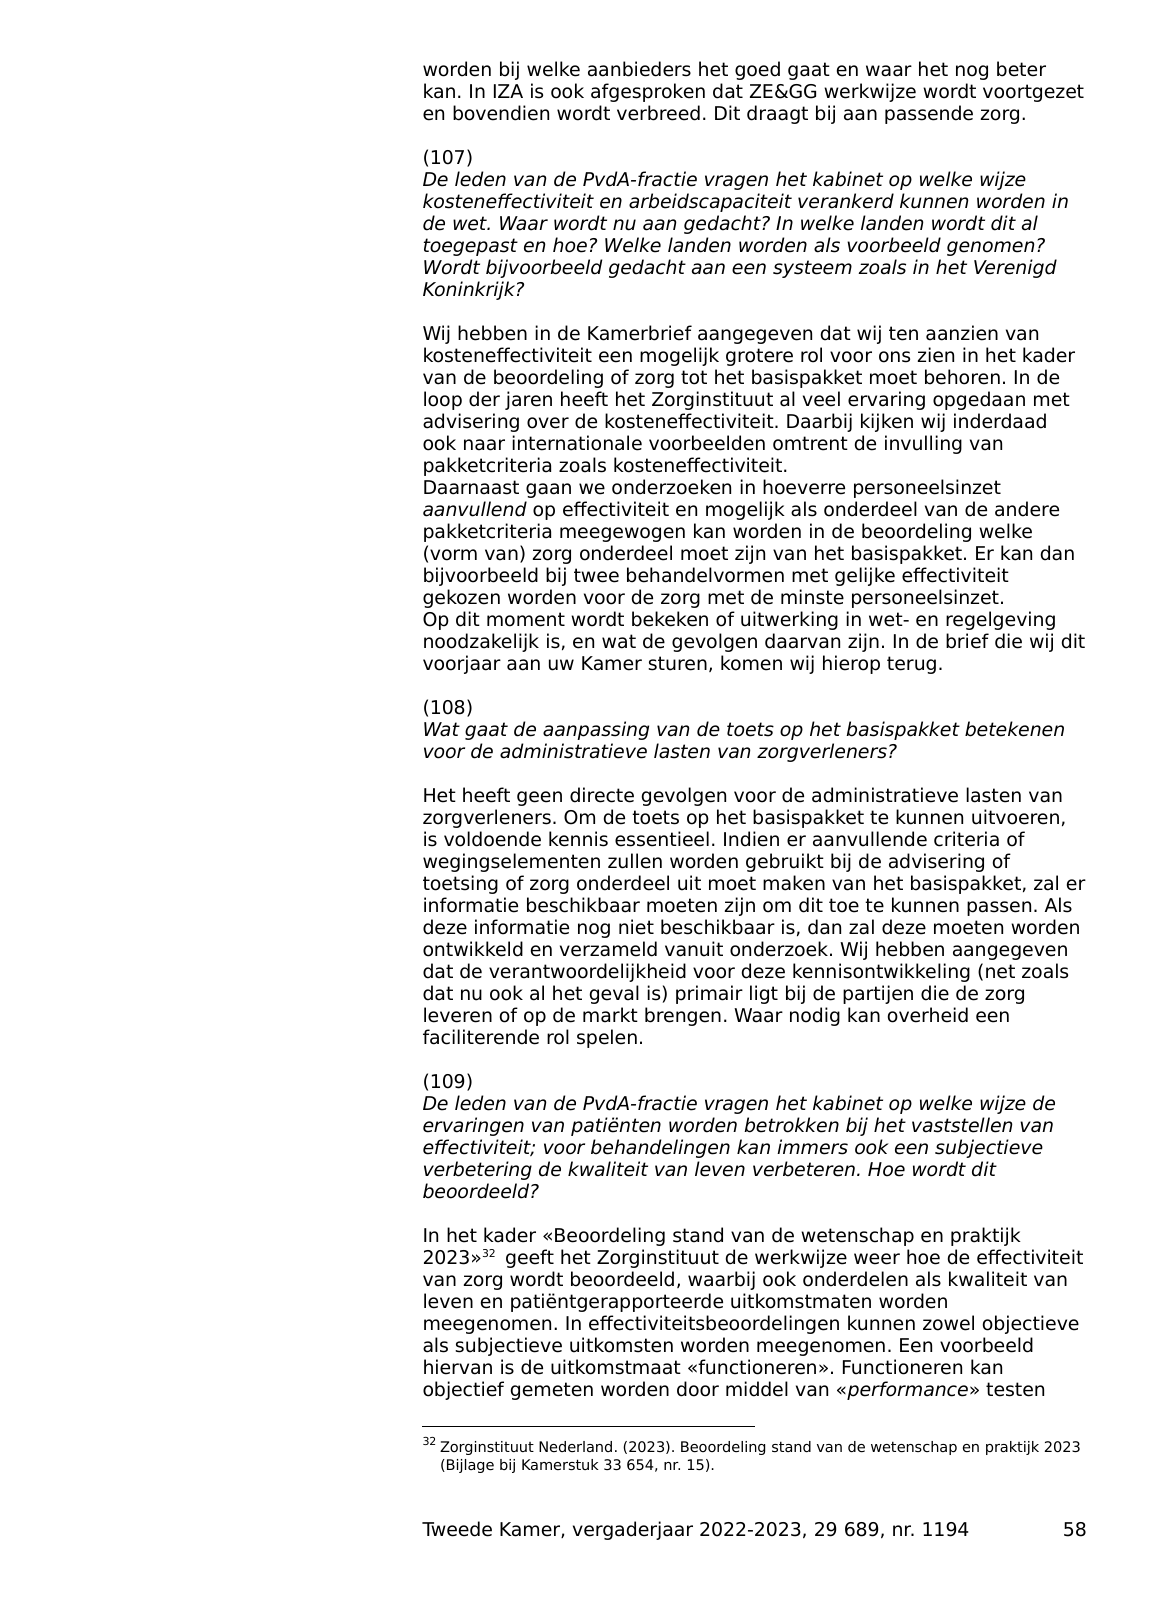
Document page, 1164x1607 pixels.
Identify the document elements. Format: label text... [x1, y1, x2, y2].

text Wij hebben in de Kamerbrief aangegeven dat wij ten aanzien van kosteneffectiviteit een mogelijk grotere rol voor ons zien in het kader van de beoordeling of zorg tot het basispakket moet behoren. In de loop der jaren heeft het Zorginstituut al veel ervaring opgedaan met advisering over de kosteneffectiviteit. Daarbij kijken wij inderdaad ook naar internationale voorbeelden omtrent de invulling van pakketcriteria zoals kosteneffectiviteit. [422, 323, 1087, 477]
text Daarnaast gaan we onderzoeken in hoeverre personeelsinzet aanvullend op effectiviteit en mogelijk als onderdeel van de andere pakketcriteria meegewogen kan worden in de beoordeling welke (vorm van) zorg onderdeel moet zijn van het basispakket. Er kan dan bijvoorbeeld bij twee behandelvormen met gelijke effectiviteit gekozen worden voor de zorg met de minste personeelsinzet. [422, 477, 1087, 609]
text worden bij welke aanbieders het goed gaat en waar het nog beter kan. In IZA is ook afgesproken dat ZE&GG werkwijze wordt voortgezet en bovendien wordt verbreed. Dit draagt bij aan passende zorg. [422, 59, 1087, 125]
text De leden van de PvdA-fractie vragen het kabinet op welke wijze kosteneffectiviteit en arbeidscapaciteit verankerd kunnen worden in de wet. Waar wordt nu aan gedacht? In welke landen wordt dit al toegepast en hoe? Welke landen worden als voorbeeld genomen? Wordt bijvoorbeeld gedacht aan een systeem zoals in het Verenigd Koninkrijk? [422, 169, 1087, 301]
text Het heeft geen directe gevolgen voor de administratieve lasten van zorgverleners. Om de toets op het basispakket te kunnen uitvoeren, is voldoende kennis essentieel. Indien er aanvullende criteria of wegingselementen zullen worden gebruikt bij de advisering of toetsing of zorg onderdeel uit moet maken van het basispakket, zal er informatie beschikbaar moeten zijn om dit toe te kunnen passen. Als deze informatie nog niet beschikbaar is, dan zal deze moeten worden ontwikkeld en verzameld vanuit onderzoek. Wij hebben aangegeven dat de verantwoordelijkheid voor deze kennisontwikkeling (net zoals dat nu ook al het geval is) primair ligt bij de partijen die de zorg leveren of op de markt brengen. Waar nodig kan overheid een faciliterende rol spelen. [422, 785, 1087, 1049]
text (108) [422, 697, 1087, 719]
text (107) [422, 147, 1087, 169]
text Wat gaat de aanpassing van de toets op het basispakket betekenen voor de administratieve lasten van zorgverleners? [422, 719, 1087, 763]
text In het kader «Beoordeling stand van de wetenschap en praktijk 2023» geeft het Zorginstituut de werkwijze weer hoe de effectiviteit van zorg wordt beoordeeld, waarbij ook onderdelen als kwaliteit van leven en patiëntgerapporteerde uitkomstmaten worden meegenomen. In effectiviteitsbeoordelingen kunnen zowel objectieve als subjectieve uitkomsten worden meegenomen. Een voorbeeld hiervan is de uitkomstmaat «functioneren». Functioneren kan objectief gemeten worden door middel van «performance» testen [422, 1225, 1087, 1401]
text De leden van de PvdA-fractie vragen het kabinet op welke wijze de ervaringen van patiënten worden betrokken bij het vaststellen van effectiviteit; voor behandelingen kan immers ook een subjectieve verbetering de kwaliteit van leven verbeteren. Hoe wordt dit beoordeeld? [422, 1093, 1087, 1203]
text (109) [422, 1071, 1087, 1093]
text Zorginstituut Nederland. (2023). Beoordeling stand van de wetenschap en praktijk 2023 (Bijlage bij Kamerstuk 33 654, nr. 15). [422, 1435, 1087, 1474]
text Op dit moment wordt bekeken of uitwerking in wet- en regelgeving noodzakelijk is, en wat de gevolgen daarvan zijn. In de brief die wij dit voorjaar aan uw Kamer sturen, komen wij hierop terug. [422, 609, 1087, 675]
